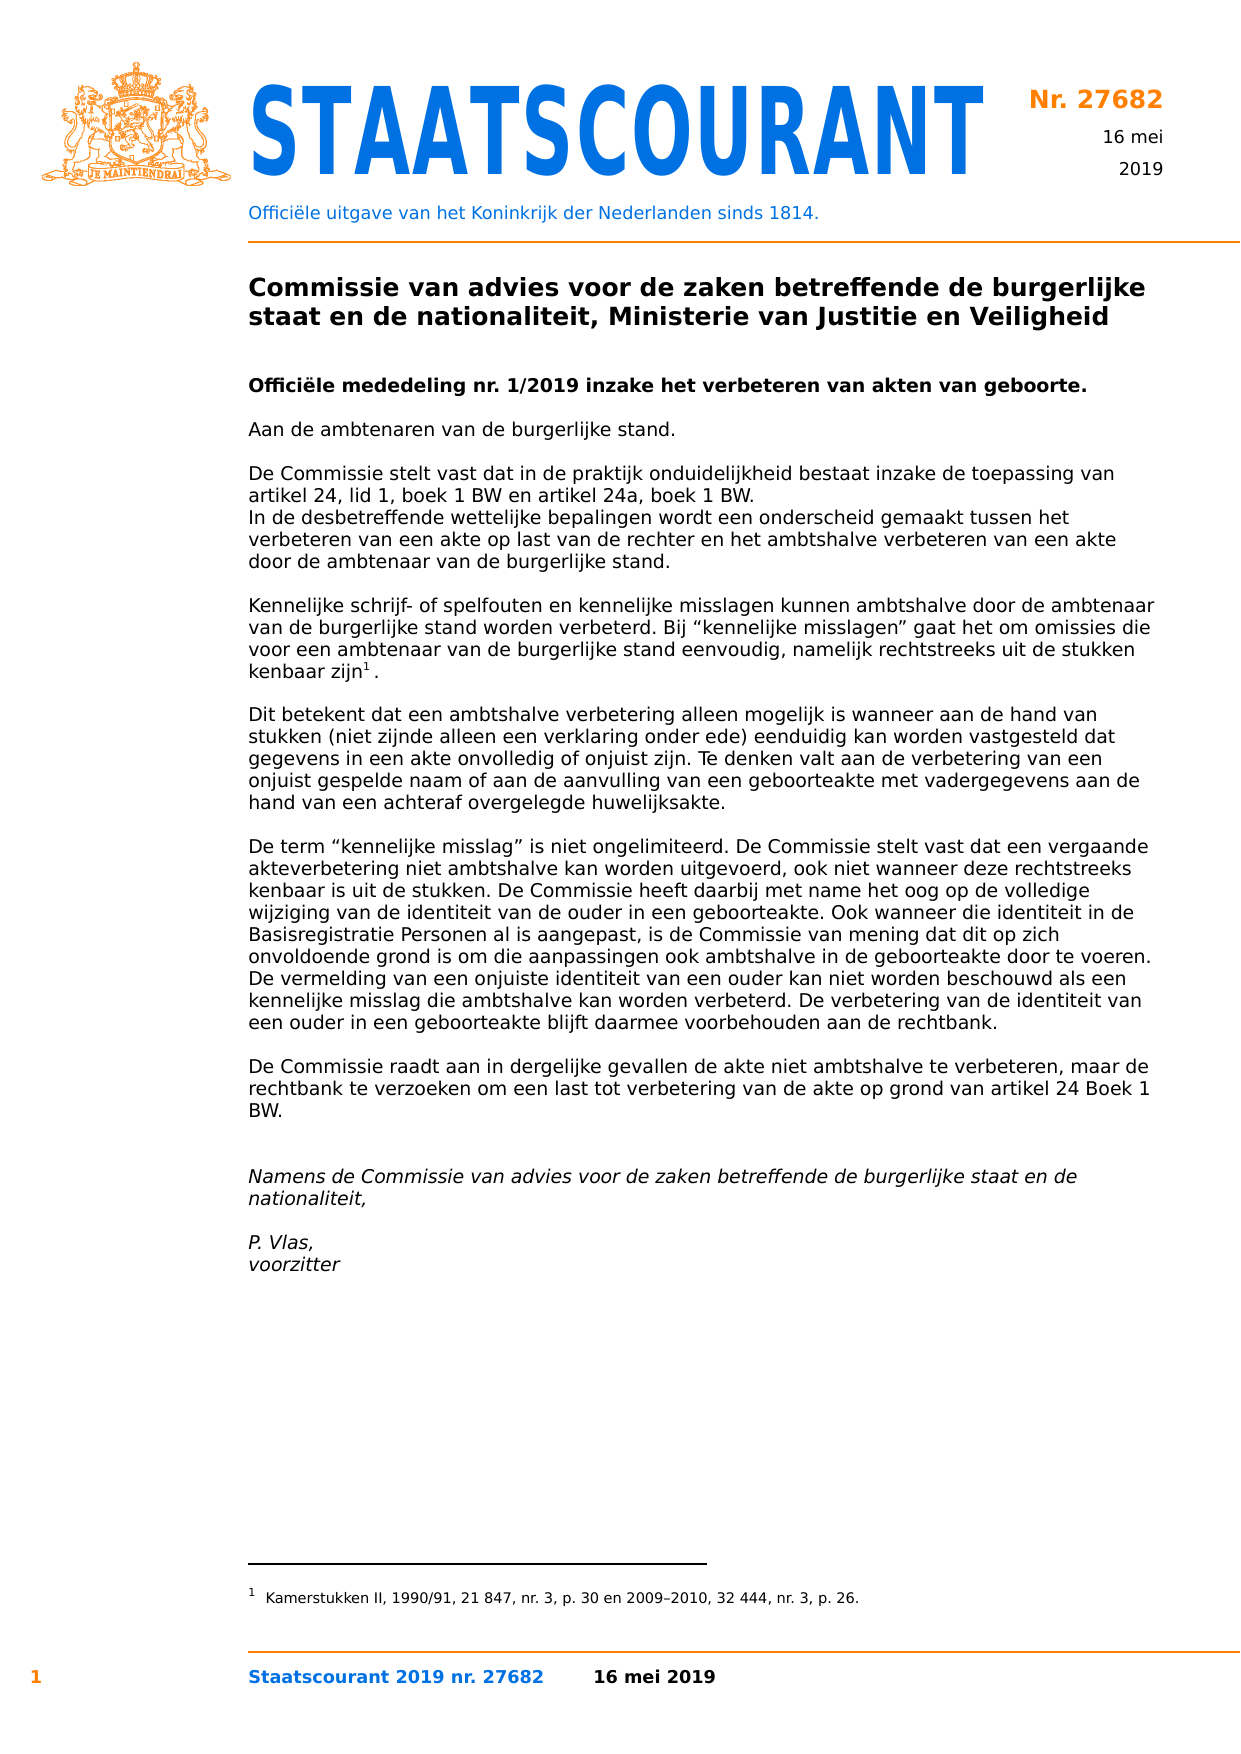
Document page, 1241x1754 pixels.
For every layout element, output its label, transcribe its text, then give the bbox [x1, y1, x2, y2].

text De Commissie stelt vast dat in de praktijk onduidelijkheid bestaat inzake de toepassing van artikel 24, lid 1, boek 1 BW en artikel 24a, boek 1 BW. [248, 463, 1163, 507]
text Dit betekent dat een ambtshalve verbetering alleen mogelijk is wanneer aan de hand van stukken (niet zijnde alleen een verklaring onder ede) eenduidig kan worden vastgesteld dat gegevens in een akte onvolledig of onjuist zijn. Te denken valt aan de verbetering van een onjuist gespelde naam of aan de aanvulling van een geboorteakte met vadergegevens aan de hand van een achteraf overgelegde huwelijksakte. [248, 704, 1163, 814]
text Officiële mededeling nr. 1/2019 inzake het verbeteren van akten van geboorte. [248, 375, 1163, 397]
text De term “kennelijke misslag” is niet ongelimiteerd. De Commissie stelt vast dat een vergaande akteverbetering niet ambtshalve kan worden uitgevoerd, ook niet wanneer deze rechtstreeks kenbaar is uit de stukken. De Commissie heeft daarbij met name het oog op de volledige wijziging van de identiteit van de ouder in een geboorteakte. Ook wanneer die identiteit in de Basisregistratie Personen al is aangepast, is de Commissie van mening dat dit op zich onvoldoende grond is om die aanpassingen ook ambtshalve in de geboorteakte door te voeren. De vermelding van een onjuiste identiteit van een ouder kan niet worden beschouwd als een kennelijke misslag die ambtshalve kan worden verbeterd. De verbetering van de identiteit van een ouder in een geboorteakte blijft daarmee voorbehouden aan de rechtbank. [248, 836, 1163, 1034]
text In de desbetreffende wettelijke bepalingen wordt een onderscheid gemaakt tussen het verbeteren van een akte op last van de rechter en het ambtshalve verbeteren van een akte door de ambtenaar van de burgerlijke stand. [248, 507, 1163, 573]
table_header [25, 62, 248, 241]
text De Commissie raadt aan in dergelijke gevallen de akte niet ambtshalve te verbeteren, maar de rechtbank te verzoeken om een last tot verbetering van de akte op grond van artikel 24 Boek 1 BW. [248, 1056, 1163, 1122]
text Kennelijke schrijf- of spelfouten en kennelijke misslagen kunnen ambtshalve door de ambtenaar van de burgerlijke stand worden verbeterd. Bij “kennelijke misslagen” gaat het om omissies die voor een ambtenaar van de burgerlijke stand eenvoudig, namelijk rechtstreeks uit de stukken kenbaar zijn. [248, 594, 1163, 682]
subtitle Commissie van advies voor de zaken betreffende de burgerlijke staat en de nationaliteit, Ministerie van Justitie en Veiligheid [248, 273, 1163, 331]
table_cell 2019 [998, 153, 1240, 203]
text Kamerstukken II, 1990/91, 21 847, nr. 3, p. 30 en 2009–2010, 32 444, nr. 3, p. 26. [248, 1586, 1163, 1608]
table_cell 16 mei [998, 121, 1240, 153]
text Aan de ambtenaren van de burgerlijke stand. [248, 419, 1163, 441]
text Namens de Commissie van advies voor de zaken betreffende de burgerlijke staat en de nationaliteit, P. Vlas, voorzitter [248, 1144, 1163, 1276]
picture [41, 62, 231, 186]
table_header STAATSCOURANT [248, 62, 998, 203]
table_header Nr. 27682 [998, 62, 1240, 121]
table_cell Officiële uitgave van het Koninkrijk der Nederlanden sinds 1814. [248, 203, 1240, 241]
